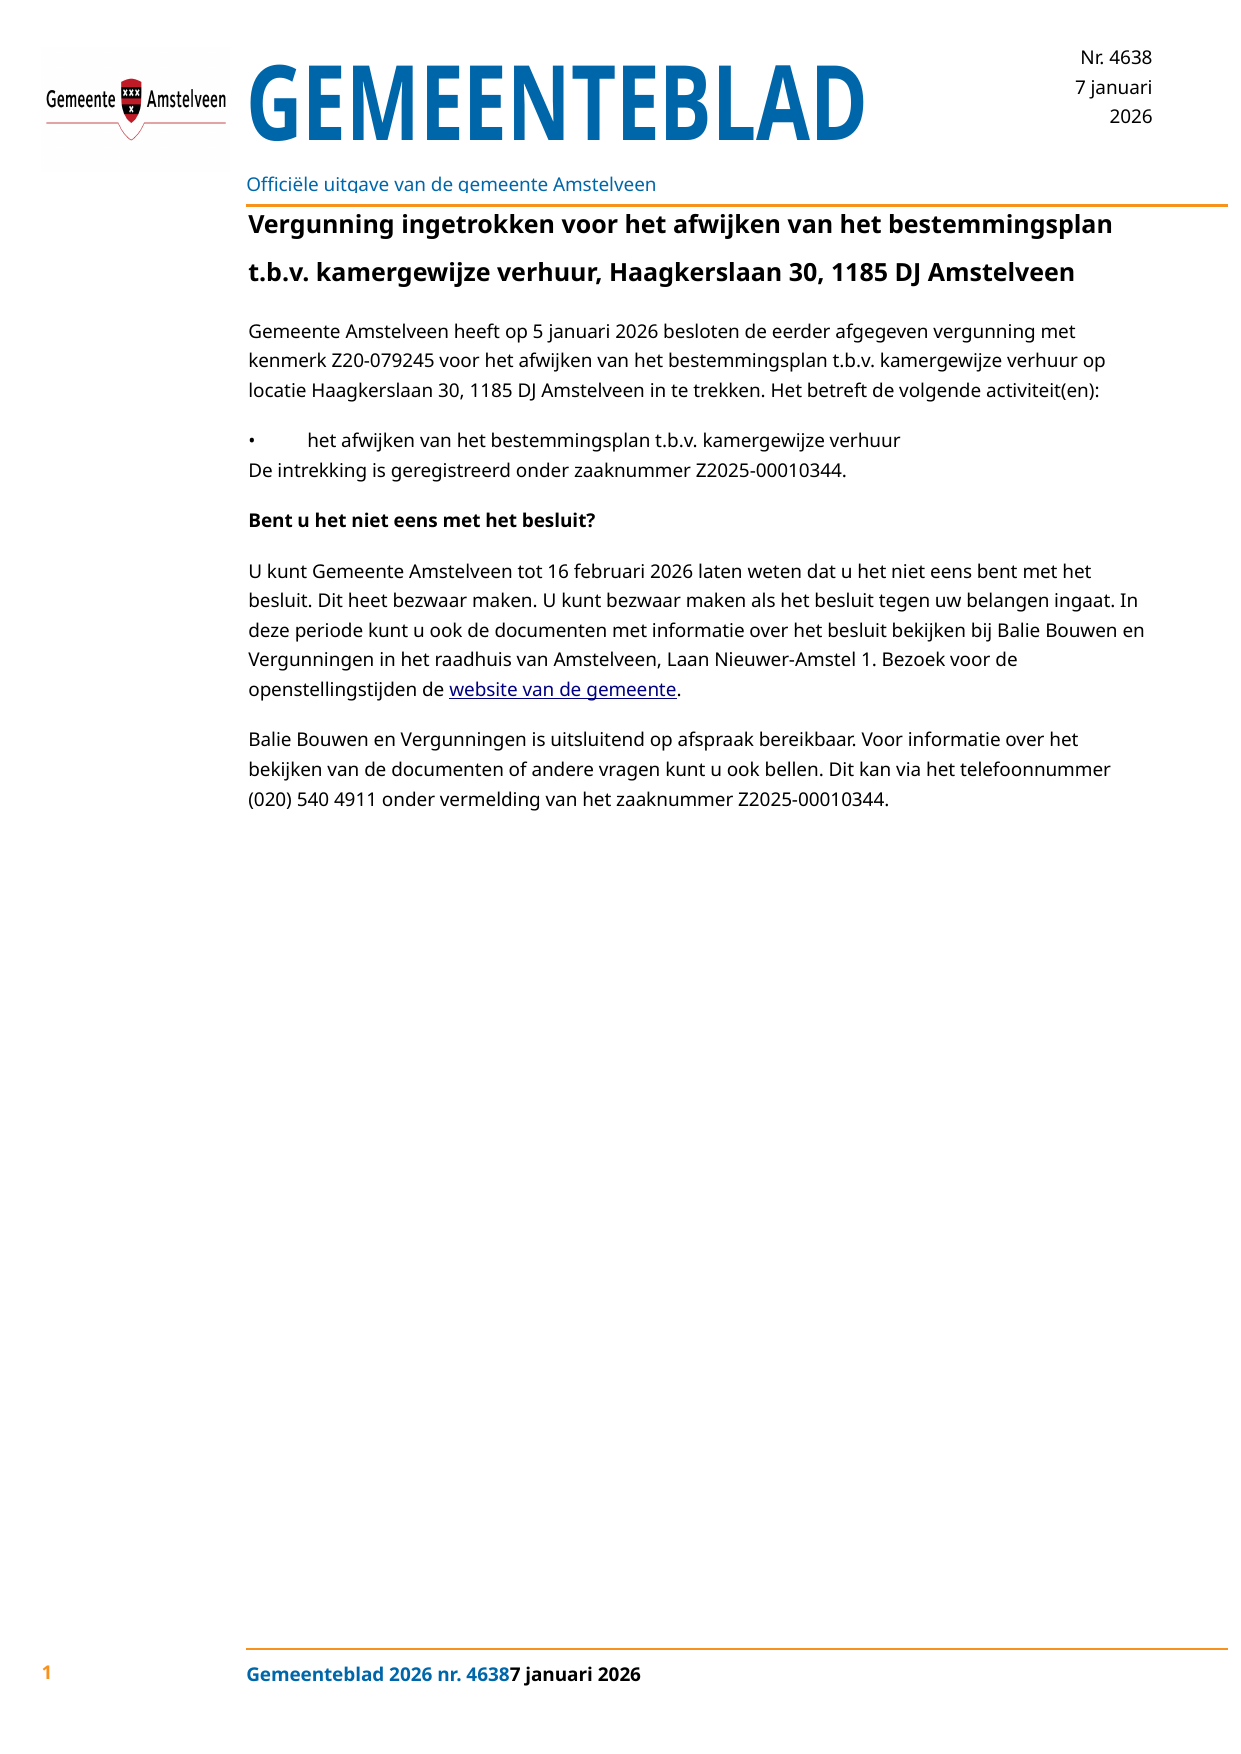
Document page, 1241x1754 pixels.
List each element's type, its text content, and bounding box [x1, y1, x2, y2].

picture [41, 47, 231, 172]
text Vergunning ingetrokken voor het afwijken van het bestemmingsplan t.b.v. kamergewijze verhuur, Haagkerslaan 30, 1185 DJ Amstelveen [248, 207, 1152, 288]
text Bent u het niet eens met het besluit? [248, 507, 1152, 533]
text U kunt Gemeente Amstelveen tot 16 februari 2026 laten weten dat u het niet eens bent met het besluit. Dit heet bezwaar maken. U kunt bezwaar maken als het besluit tegen uw belangen ingaat. In deze periode kunt u ook de documenten met informatie over het besluit bekijken bij Balie Bouwen en Vergunningen in het raadhuis van Amstelveen, Laan Nieuwer-Amstel 1. Bezoek voor de openstellingstijden de website van de gemeente. [248, 558, 1152, 702]
text Gemeente Amstelveen heeft op 5 januari 2026 besloten de eerder afgegeven vergunning met kenmerk Z20-079245 voor het afwijken van het bestemmingsplan t.b.v. kamergewijze verhuur op locatie Haagkerslaan 30, 1185 DJ Amstelveen in te trekken. Het betreft de volgende activiteit(en): [248, 318, 1152, 403]
text De intrekking is geregistreerd onder zaaknummer Z2025-00010344. [248, 457, 1152, 483]
text Balie Bouwen en Vergunningen is uitsluitend op afspraak bereikbaar. Voor informatie over het bekijken van de documenten of andere vragen kunt u ook bellen. Dit kan via het telefoonnummer (020) 540 4911 onder vermelding van het zaaknummer Z2025-00010344. [248, 727, 1152, 812]
list het afwijken van het bestemmingsplan t.b.v. kamergewijze verhuur [248, 427, 1152, 453]
